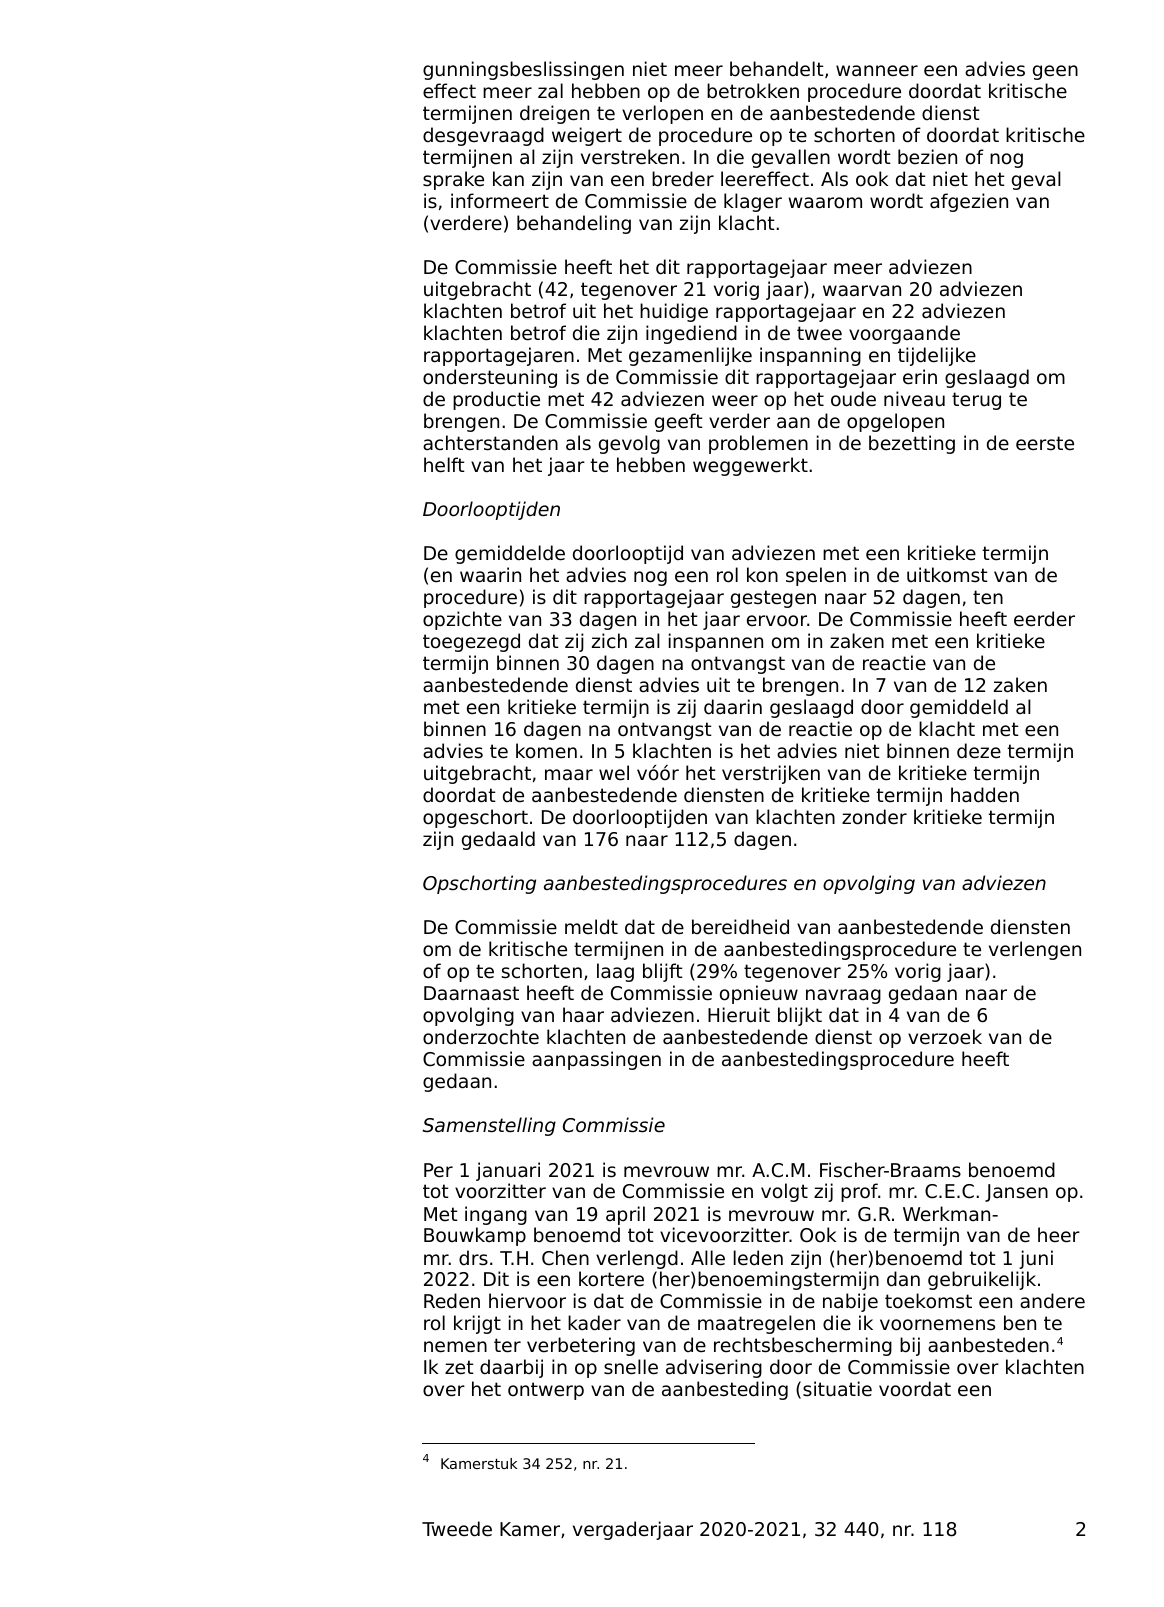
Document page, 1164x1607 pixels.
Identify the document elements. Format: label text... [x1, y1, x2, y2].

text Per 1 januari 2021 is mevrouw mr. A.C.M. Fischer-Braams benoemd tot voorzitter van de Commissie en volgt zij prof. mr. C.E.C. Jansen op. Met ingang van 19 april 2021 is mevrouw mr. G.R. Werkman-Bouwkamp benoemd tot vicevoorzitter. Ook is de termijn van de heer mr. drs. T.H. Chen verlengd. Alle leden zijn (her)benoemd tot 1 juni 2022. Dit is een kortere (her)benoemingstermijn dan gebruikelijk. Reden hiervoor is dat de Commissie in de nabije toekomst een andere rol krijgt in het kader van de maatregelen die ik voornemens ben te nemen ter verbetering van de rechtsbescherming bij aanbesteden. Ik zet daarbij in op snelle advisering door de Commissie over klachten over het ontwerp van de aanbesteding (situatie voordat een [422, 1159, 1087, 1401]
text De gemiddelde doorlooptijd van adviezen met een kritieke termijn (en waarin het advies nog een rol kon spelen in de uitkomst van de procedure) is dit rapportagejaar gestegen naar 52 dagen, ten opzichte van 33 dagen in het jaar ervoor. De Commissie heeft eerder toegezegd dat zij zich zal inspannen om in zaken met een kritieke termijn binnen 30 dagen na ontvangst van de reactie van de aanbestedende dienst advies uit te brengen. In 7 van de 12 zaken met een kritieke termijn is zij daarin geslaagd door gemiddeld al binnen 16 dagen na ontvangst van de reactie op de klacht met een advies te komen. In 5 klachten is het advies niet binnen deze termijn uitgebracht, maar wel vóór het verstrijken van de kritieke termijn doordat de aanbestedende diensten de kritieke termijn hadden opgeschort. De doorlooptijden van klachten zonder kritieke termijn zijn gedaald van 176 naar 112,5 dagen. [422, 543, 1087, 851]
text De Commissie meldt dat de bereidheid van aanbestedende diensten om de kritische termijnen in de aanbestedingsprocedure te verlengen of op te schorten, laag blijft (29% tegenover 25% vorig jaar). Daarnaast heeft de Commissie opnieuw navraag gedaan naar de opvolging van haar adviezen. Hieruit blijkt dat in 4 van de 6 onderzochte klachten de aanbestedende dienst op verzoek van de Commissie aanpassingen in de aanbestedingsprocedure heeft gedaan. [422, 917, 1087, 1093]
text Kamerstuk 34 252, nr. 21. [422, 1452, 1087, 1474]
subtitle Samenstelling Commissie [422, 1115, 1087, 1137]
text De Commissie heeft het dit rapportagejaar meer adviezen uitgebracht (42, tegenover 21 vorig jaar), waarvan 20 adviezen klachten betrof uit het huidige rapportagejaar en 22 adviezen klachten betrof die zijn ingediend in de twee voorgaande rapportagejaren. Met gezamenlijke inspanning en tijdelijke ondersteuning is de Commissie dit rapportagejaar erin geslaagd om de productie met 42 adviezen weer op het oude niveau terug te brengen. De Commissie geeft verder aan de opgelopen achterstanden als gevolg van problemen in de bezetting in de eerste helft van het jaar te hebben weggewerkt. [422, 257, 1087, 477]
subtitle Doorlooptijden [422, 499, 1087, 521]
subtitle Opschorting aanbestedingsprocedures en opvolging van adviezen [422, 873, 1087, 895]
text gunningsbeslissingen niet meer behandelt, wanneer een advies geen effect meer zal hebben op de betrokken procedure doordat kritische termijnen dreigen te verlopen en de aanbestedende dienst desgevraagd weigert de procedure op te schorten of doordat kritische termijnen al zijn verstreken. In die gevallen wordt bezien of nog sprake kan zijn van een breder leereffect. Als ook dat niet het geval is, informeert de Commissie de klager waarom wordt afgezien van (verdere) behandeling van zijn klacht. [422, 59, 1087, 235]
